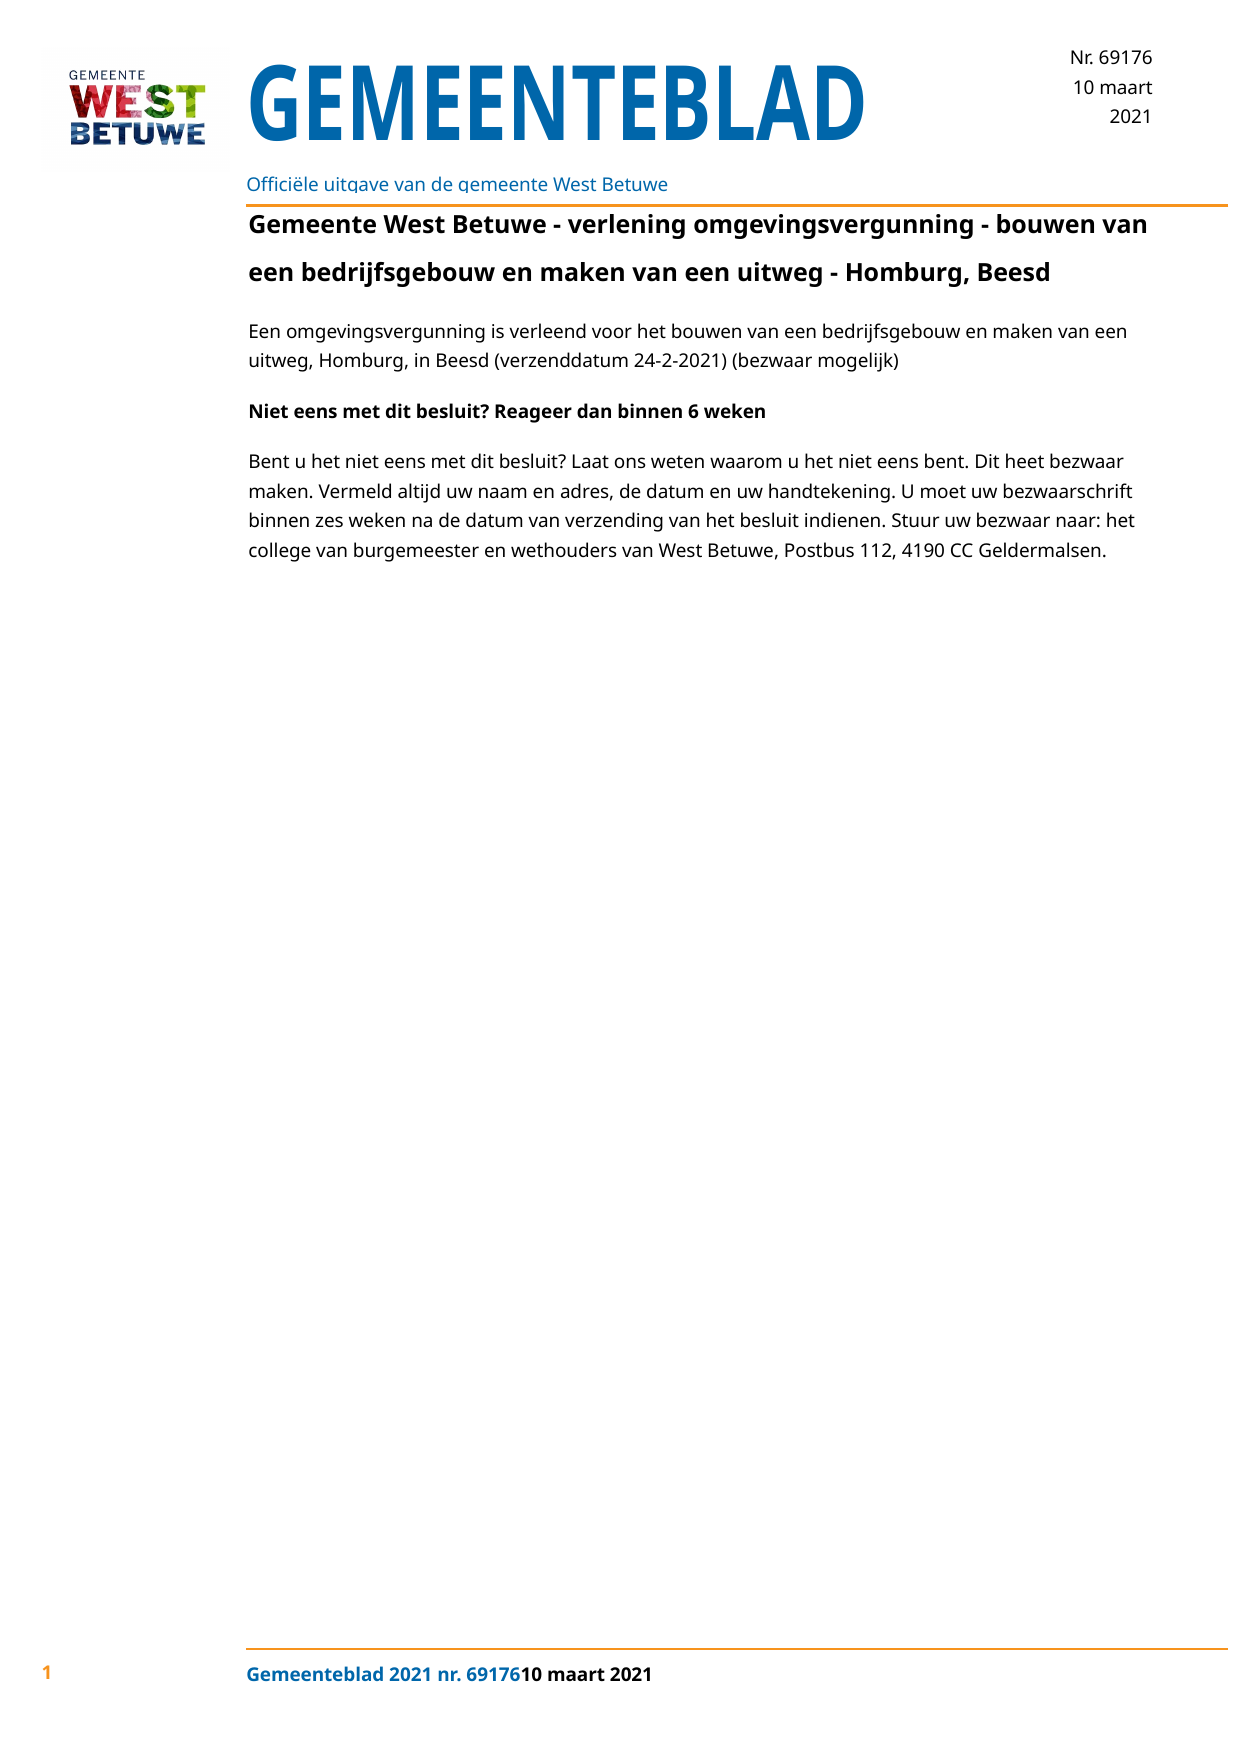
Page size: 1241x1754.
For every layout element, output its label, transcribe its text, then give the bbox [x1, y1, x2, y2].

text Een omgevingsvergunning is verleend voor het bouwen van een bedrijfsgebouw en maken van een uitweg, Homburg, in Beesd (verzenddatum 24-2-2021) (bezwaar mogelijk) [248, 318, 1152, 373]
text Bent u het niet eens met dit besluit? Laat ons weten waarom u het niet eens bent. Dit heet bezwaar maken. Vermeld altijd uw naam en adres, de datum en uw handtekening. U moet uw bezwaarschrift binnen zes weken na de datum van verzending van het besluit indienen. Stuur uw bezwaar naar: het college van burgemeester en wethouders van West Betuwe, Postbus 112, 4190 CC Geldermalsen. [248, 448, 1152, 563]
text Niet eens met dit besluit? Reageer dan binnen 6 weken [248, 398, 1152, 424]
text Gemeente West Betuwe - verlening omgevingsvergunning - bouwen van een bedrijfsgebouw en maken van een uitweg - Homburg, Beesd [248, 207, 1152, 288]
picture [41, 47, 231, 172]
